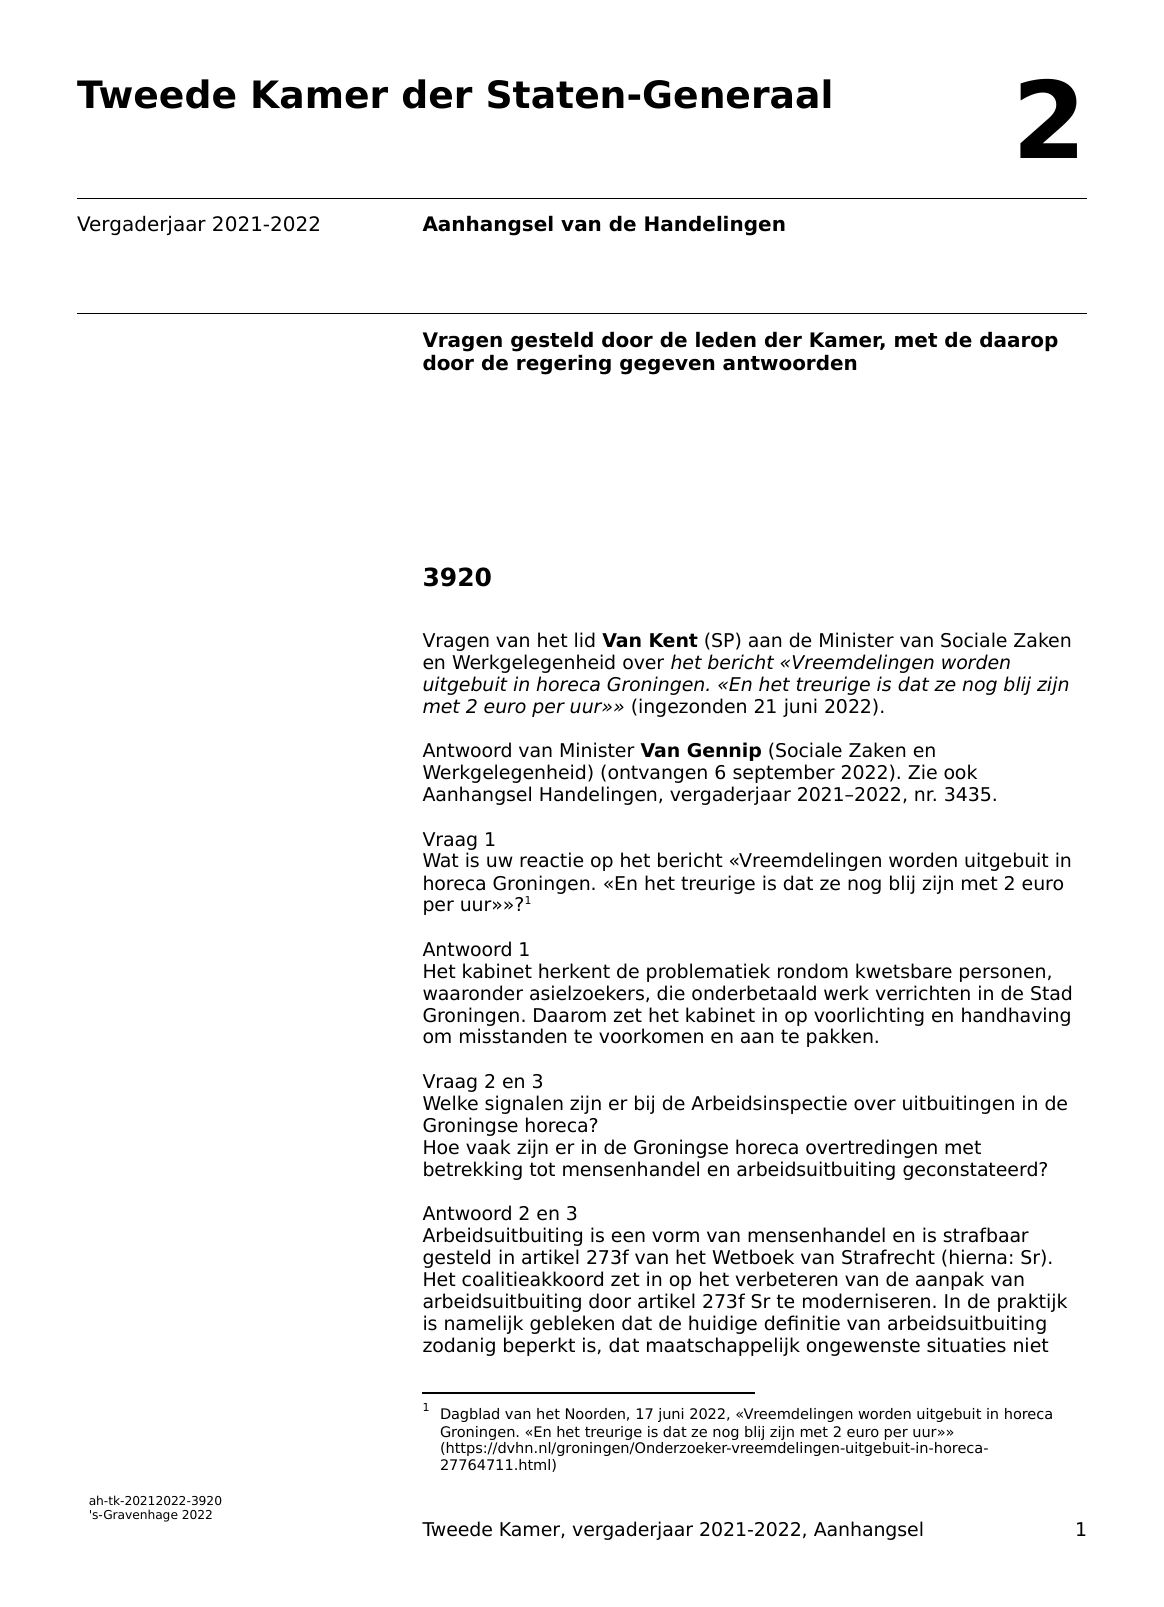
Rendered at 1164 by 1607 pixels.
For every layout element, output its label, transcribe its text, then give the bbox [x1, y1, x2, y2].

table_cell [77, 314, 422, 375]
text Antwoord van Minister Van Gennip (Sociale Zaken en Werkgelegenheid) (ontvangen 6 september 2022). Zie ook Aanhangsel Handelingen, vergaderjaar 2021–2022, nr. 3435. [422, 740, 1087, 806]
text 's-Gravenhage 2022 [88, 1508, 323, 1522]
text Het kabinet herkent de problematiek rondom kwetsbare personen, waaronder asielzoekers, die onderbetaald werk verrichten in de Stad Groningen. Daarom zet het kabinet in op voorlichting en handhaving om misstanden te voorkomen en aan te pakken. [422, 961, 1087, 1048]
text Arbeidsuitbuiting is een vorm van mensenhandel en is strafbaar gesteld in artikel 273f van het Wetboek van Strafrecht (hierna: Sr). Het coalitieakkoord zet in op het verbeteren van de aanpak van arbeidsuitbuiting door artikel 273f Sr te moderniseren. In de praktijk is namelijk gebleken dat de huidige definitie van arbeidsuitbuiting zodanig beperkt is, dat maatschappelijk ongewenste situaties niet [422, 1225, 1087, 1357]
text Welke signalen zijn er bij de Arbeidsinspectie over uitbuitingen in de Groningse horeca? [422, 1093, 1087, 1137]
text ah-tk-20212022-3920 [88, 1494, 323, 1508]
text Dagblad van het Noorden, 17 juni 2022, «Vreemdelingen worden uitgebuit in horeca Groningen. «En het treurige is dat ze nog blij zijn met 2 euro per uur»» (https://dvhn.nl/groningen/Onderzoeker-vreemdelingen-uitgebuit-in-horeca-27764711.html) [422, 1402, 1087, 1474]
text 3920 [422, 563, 1087, 592]
table_header Tweede Kamer der Staten-Generaal [77, 59, 886, 198]
text Wat is uw reactie op het bericht «Vreemdelingen worden uitgebuit in horeca Groningen. «En het treurige is dat ze nog blij zijn met 2 euro per uur»»? [422, 850, 1087, 916]
text Vraag 1 [422, 828, 1087, 850]
text Vraag 2 en 3 [422, 1071, 1087, 1093]
table_cell Aanhangsel van de Handelingen [422, 199, 1087, 313]
text Hoe vaak zijn er in de Groningse horeca overtredingen met betrekking tot mensenhandel en arbeidsuitbuiting geconstateerd? [422, 1137, 1087, 1181]
table_cell Vergaderjaar 2021-2022 [77, 199, 422, 313]
text Vragen van het lid Van Kent (SP) aan de Minister van Sociale Zaken en Werkgelegenheid over het bericht «Vreemdelingen worden uitgebuit in horeca Groningen. «En het treurige is dat ze nog blij zijn met 2 euro per uur»» (ingezonden 21 juni 2022). [422, 630, 1087, 718]
table_header 2 [886, 59, 1087, 198]
table_cell Vragen gesteld door de leden der Kamer, met de daarop door de regering gegeven antwoorden [422, 314, 1087, 375]
text Antwoord 1 [422, 938, 1087, 961]
text Antwoord 2 en 3 [422, 1203, 1087, 1225]
